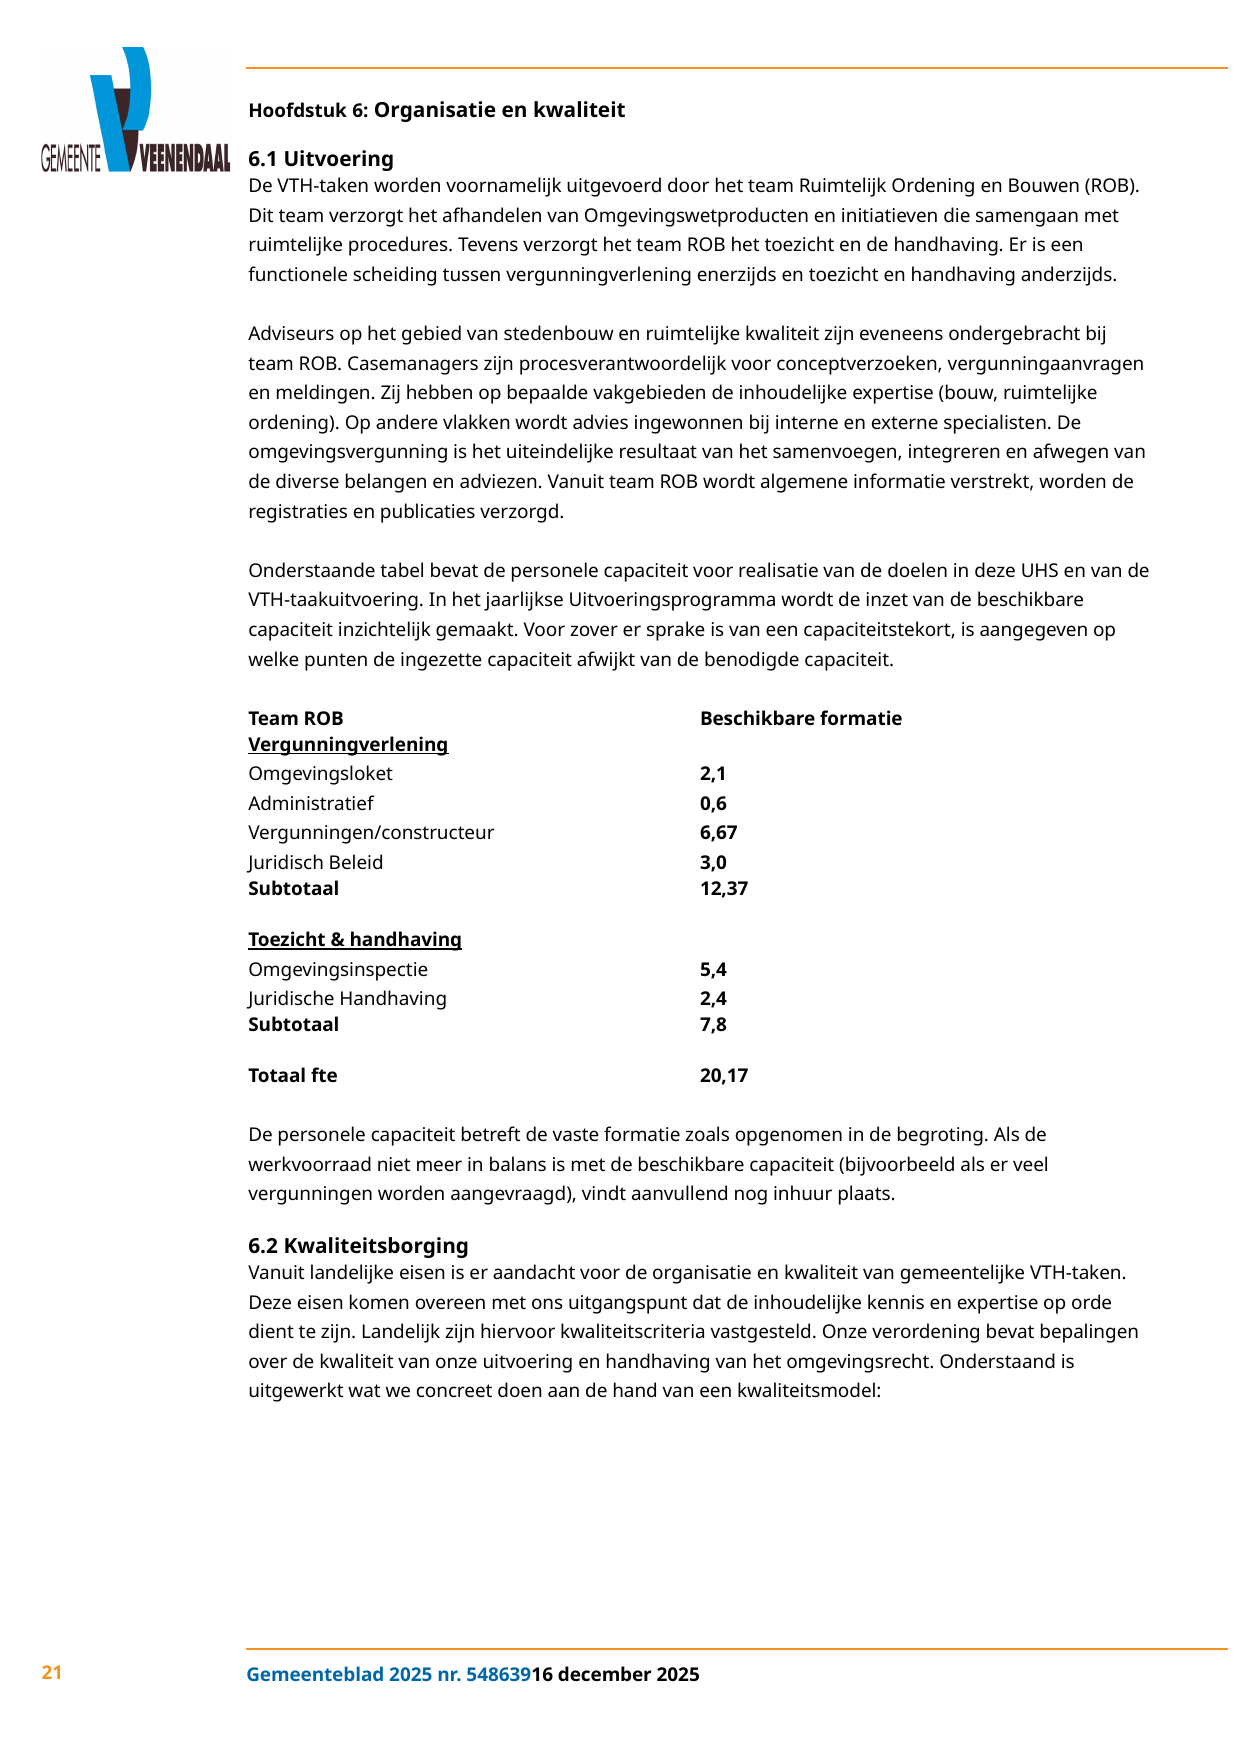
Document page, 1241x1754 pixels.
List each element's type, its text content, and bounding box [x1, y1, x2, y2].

table_cell Totaal fte [248, 1063, 700, 1088]
text Vanuit landelijke eisen is er aandacht voor de organisatie en kwaliteit van gemeentelijke VTH-taken. Deze eisen komen overeen met ons uitgangspunt dat de inhoudelijke kennis en expertise op orde dient te zijn. Landelijk zijn hiervoor kwaliteitscriteria vastgesteld. Onze verordening bevat bepalingen over de kwaliteit van onze uitvoering en handhaving van het omgevingsrecht. Onderstaand is uitgewerkt wat we concreet doen aan de hand van een kwaliteitsmodel: [248, 1259, 1152, 1403]
table_cell [700, 1037, 1152, 1063]
text De personele capaciteit betreft de vaste formatie zoals opgenomen in de begroting. Als de werkvoorraad niet meer in balans is met de beschikbare capaciteit (bijvoorbeeld als er veel vergunningen worden aangevraagd), vindt aanvullend nog inhuur plaats. [248, 1121, 1152, 1206]
table_header Team ROB [248, 705, 700, 731]
table_cell [700, 901, 1152, 926]
table_cell Vergunningverlening Omgevingsloket Administratief Vergunningen/constructeur Juridisch Beleid [248, 731, 700, 875]
table_cell [248, 901, 700, 926]
table_cell 2,1 0,6 6,67 3,0 [700, 731, 1152, 875]
table_cell Subtotaal [248, 1011, 700, 1037]
table_cell 20,17 [700, 1063, 1152, 1088]
text Onderstaande tabel bevat de personele capaciteit voor realisatie van de doelen in deze UHS en van de VTH-taakuitvoering. In het jaarlijkse Uitvoeringsprogramma wordt de inzet van de beschikbare capaciteit inzichtelijk gemaakt. Voor zover er sprake is van een capaciteitstekort, is aangegeven op welke punten de ingezette capaciteit afwijkt van de benodigde capaciteit. [248, 557, 1152, 672]
table_cell 12,37 [700, 875, 1152, 901]
table_cell Subtotaal [248, 875, 700, 901]
picture [123, 47, 231, 172]
text Hoofdstuk 6: Organisatie en kwaliteit [248, 95, 1152, 123]
text Adviseurs op het gebied van stedenbouw en ruimtelijke kwaliteit zijn eveneens ondergebracht bij team ROB. Casemanagers zijn procesverantwoordelijk voor conceptverzoeken, vergunningaanvragen en meldingen. Zij hebben op bepaalde vakgebieden de inhoudelijke expertise (bouw, ruimtelijke ordening). Op andere vlakken wordt advies ingewonnen bij interne en externe specialisten. De omgevingsvergunning is het uiteindelijke resultaat van het samenvoegen, integreren en afwegen van de diverse belangen en adviezen. Vanuit team ROB wordt algemene informatie verstrekt, worden de registraties en publicaties verzorgd. [248, 320, 1152, 524]
table_header Beschikbare formatie [700, 705, 1152, 731]
table_cell 7,8 [700, 1011, 1152, 1037]
table_cell [248, 1037, 700, 1063]
text 6.1 Uitvoering [248, 144, 1152, 172]
table_cell Toezicht & handhaving Omgevingsinspectie Juridische Handhaving [248, 926, 700, 1011]
text 6.2 Kwaliteitsborging [248, 1231, 1152, 1259]
text De VTH-taken worden voornamelijk uitgevoerd door het team Ruimtelijk Ordening en Bouwen (ROB). Dit team verzorgt het afhandelen van Omgevingswetproducten en initiatieven die samengaan met ruimtelijke procedures. Tevens verzorgt het team ROB het toezicht en de handhaving. Er is een functionele scheiding tussen vergunningverlening enerzijds en toezicht en handhaving anderzijds. [248, 172, 1152, 287]
picture [41, 47, 130, 172]
table_cell 5,4 2,4 [700, 926, 1152, 1011]
